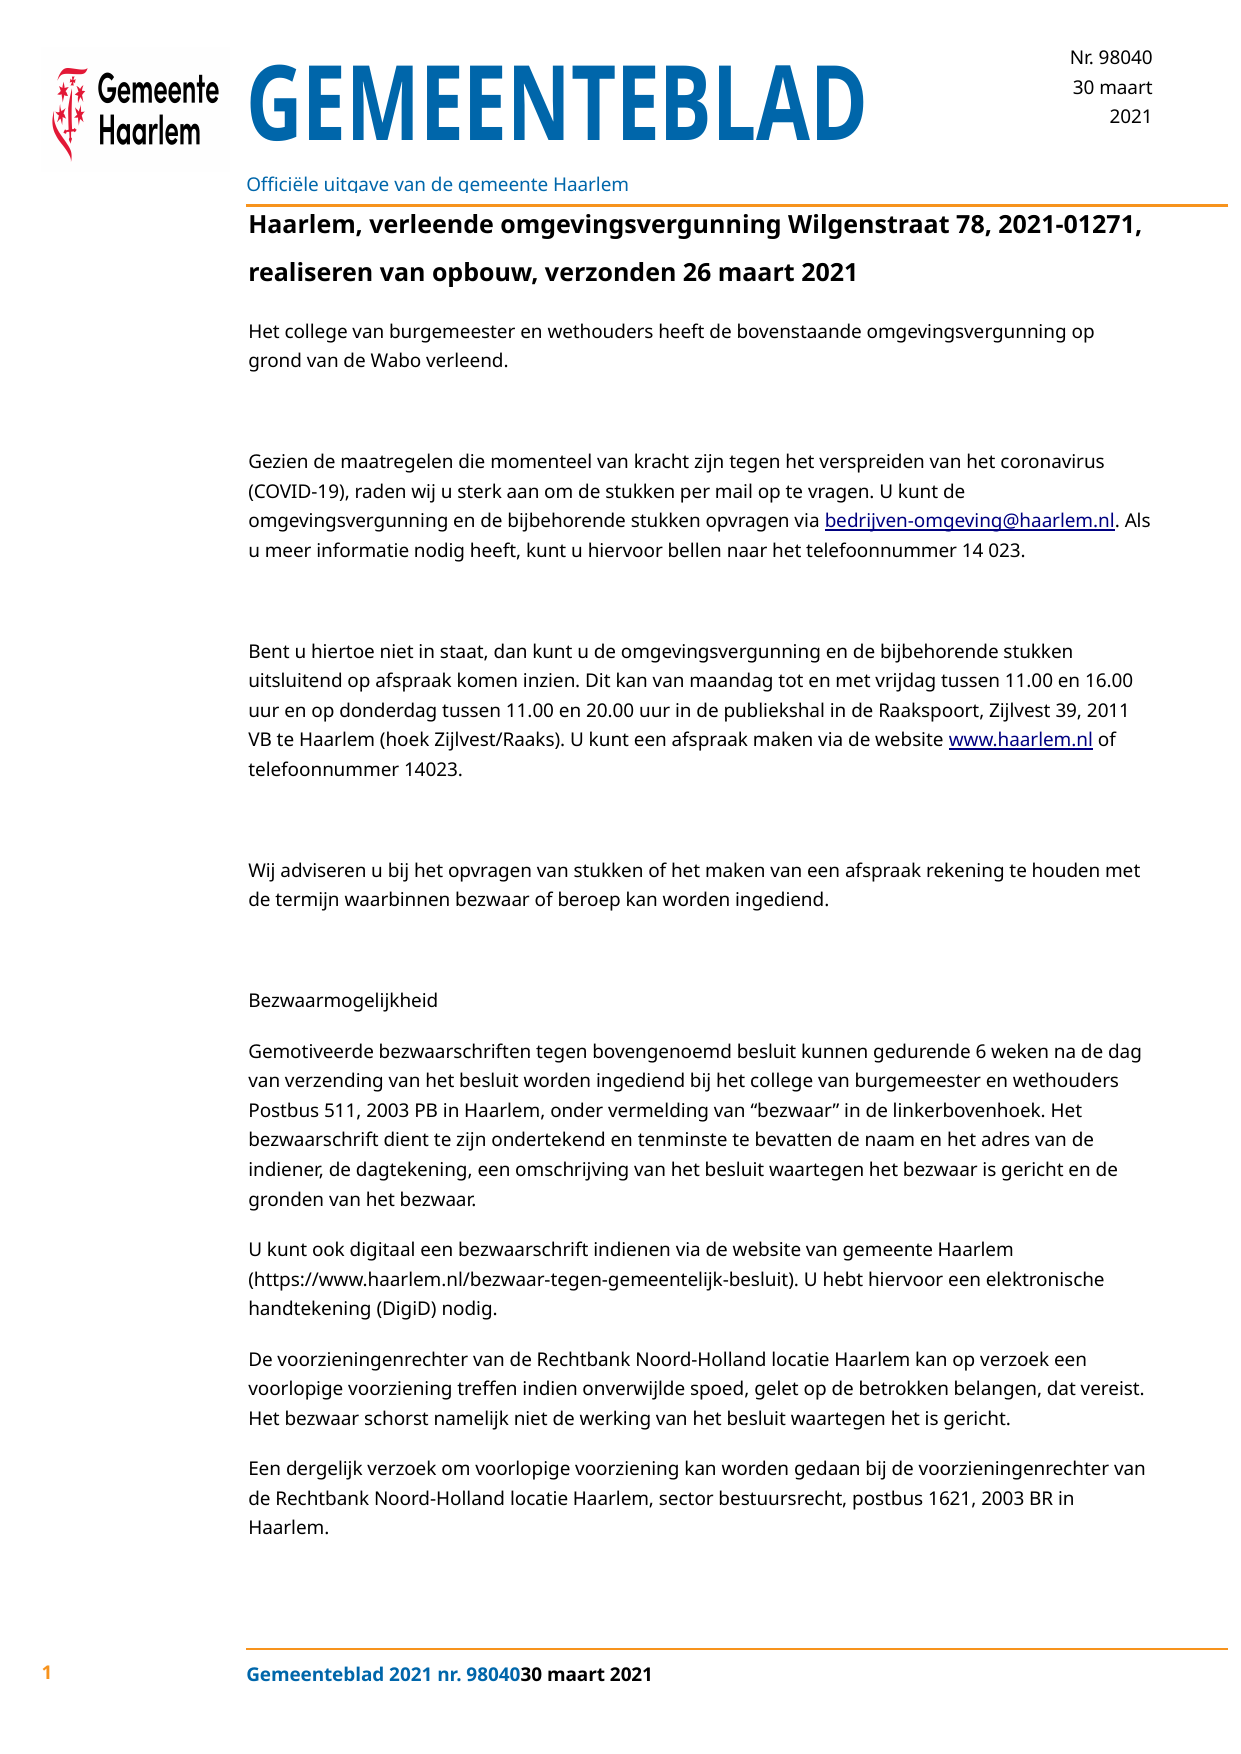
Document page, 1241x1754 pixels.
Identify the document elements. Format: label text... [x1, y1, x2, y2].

text Wij adviseren u bij het opvragen van stukken of het maken van een afspraak rekening te houden met de termijn waarbinnen bezwaar of beroep kan worden ingediend. [248, 857, 1152, 912]
text Het college van burgemeester en wethouders heeft de bovenstaande omgevingsvergunning op grond van de Wabo verleend. [248, 318, 1152, 373]
text U kunt ook digitaal een bezwaarschrift indienen via de website van gemeente Haarlem (https://www.haarlem.nl/bezwaar-tegen-gemeentelijk-besluit). U hebt hiervoor een elektronische handtekening (DigiD) nodig. [248, 1236, 1152, 1321]
text De voorzieningenrechter van de Rechtbank Noord-Holland locatie Haarlem kan op verzoek een voorlopige voorziening treffen indien onverwijlde spoed, gelet op de betrokken belangen, dat vereist. Het bezwaar schorst namelijk niet de werking van het besluit waartegen het is gericht. [248, 1346, 1152, 1431]
text Gemotiveerde bezwaarschriften tegen bovengenoemd besluit kunnen gedurende 6 weken na de dag van verzending van het besluit worden ingediend bij het college van burgemeester en wethouders Postbus 511, 2003 PB in Haarlem, onder vermelding van “bezwaar” in de linkerbovenhoek. Het bezwaarschrift dient te zijn ondertekend en tenminste te bevatten de naam en het adres van de indiener, de dagtekening, een omschrijving van het besluit waartegen het bezwaar is gericht en de gronden van het bezwaar. [248, 1038, 1152, 1212]
text Gezien de maatregelen die momenteel van kracht zijn tegen het verspreiden van het coronavirus (COVID-19), raden wij u sterk aan om de stukken per mail op te vragen. U kunt de omgevingsvergunning en de bijbehorende stukken opvragen via bedrijven-omgeving@haarlem.nl. Als u meer informatie nodig heeft, kunt u hiervoor bellen naar het telefoonnummer 14 023. [248, 448, 1152, 563]
text Haarlem, verleende omgevingsvergunning Wilgenstraat 78, 2021-01271, realiseren van opbouw, verzonden 26 maart 2021 [248, 207, 1152, 288]
text Een dergelijk verzoek om voorlopige voorziening kan worden gedaan bij de voorzieningenrechter van de Rechtbank Noord-Holland locatie Haarlem, sector bestuursrecht, postbus 1621, 2003 BR in Haarlem. [248, 1455, 1152, 1540]
text Bent u hiertoe niet in staat, dan kunt u de omgevingsvergunning en de bijbehorende stukken uitsluitend op afspraak komen inzien. Dit kan van maandag tot en met vrijdag tussen 11.00 en 16.00 uur en op donderdag tussen 11.00 en 20.00 uur in de publiekshal in de Raakspoort, Zijlvest 39, 2011 VB te Haarlem (hoek Zijlvest/Raaks). U kunt een afspraak maken via de website www.haarlem.nl of telefoonnummer 14023. [248, 638, 1152, 782]
picture [41, 47, 231, 172]
text Bezwaarmogelijkheid [248, 987, 1152, 1013]
